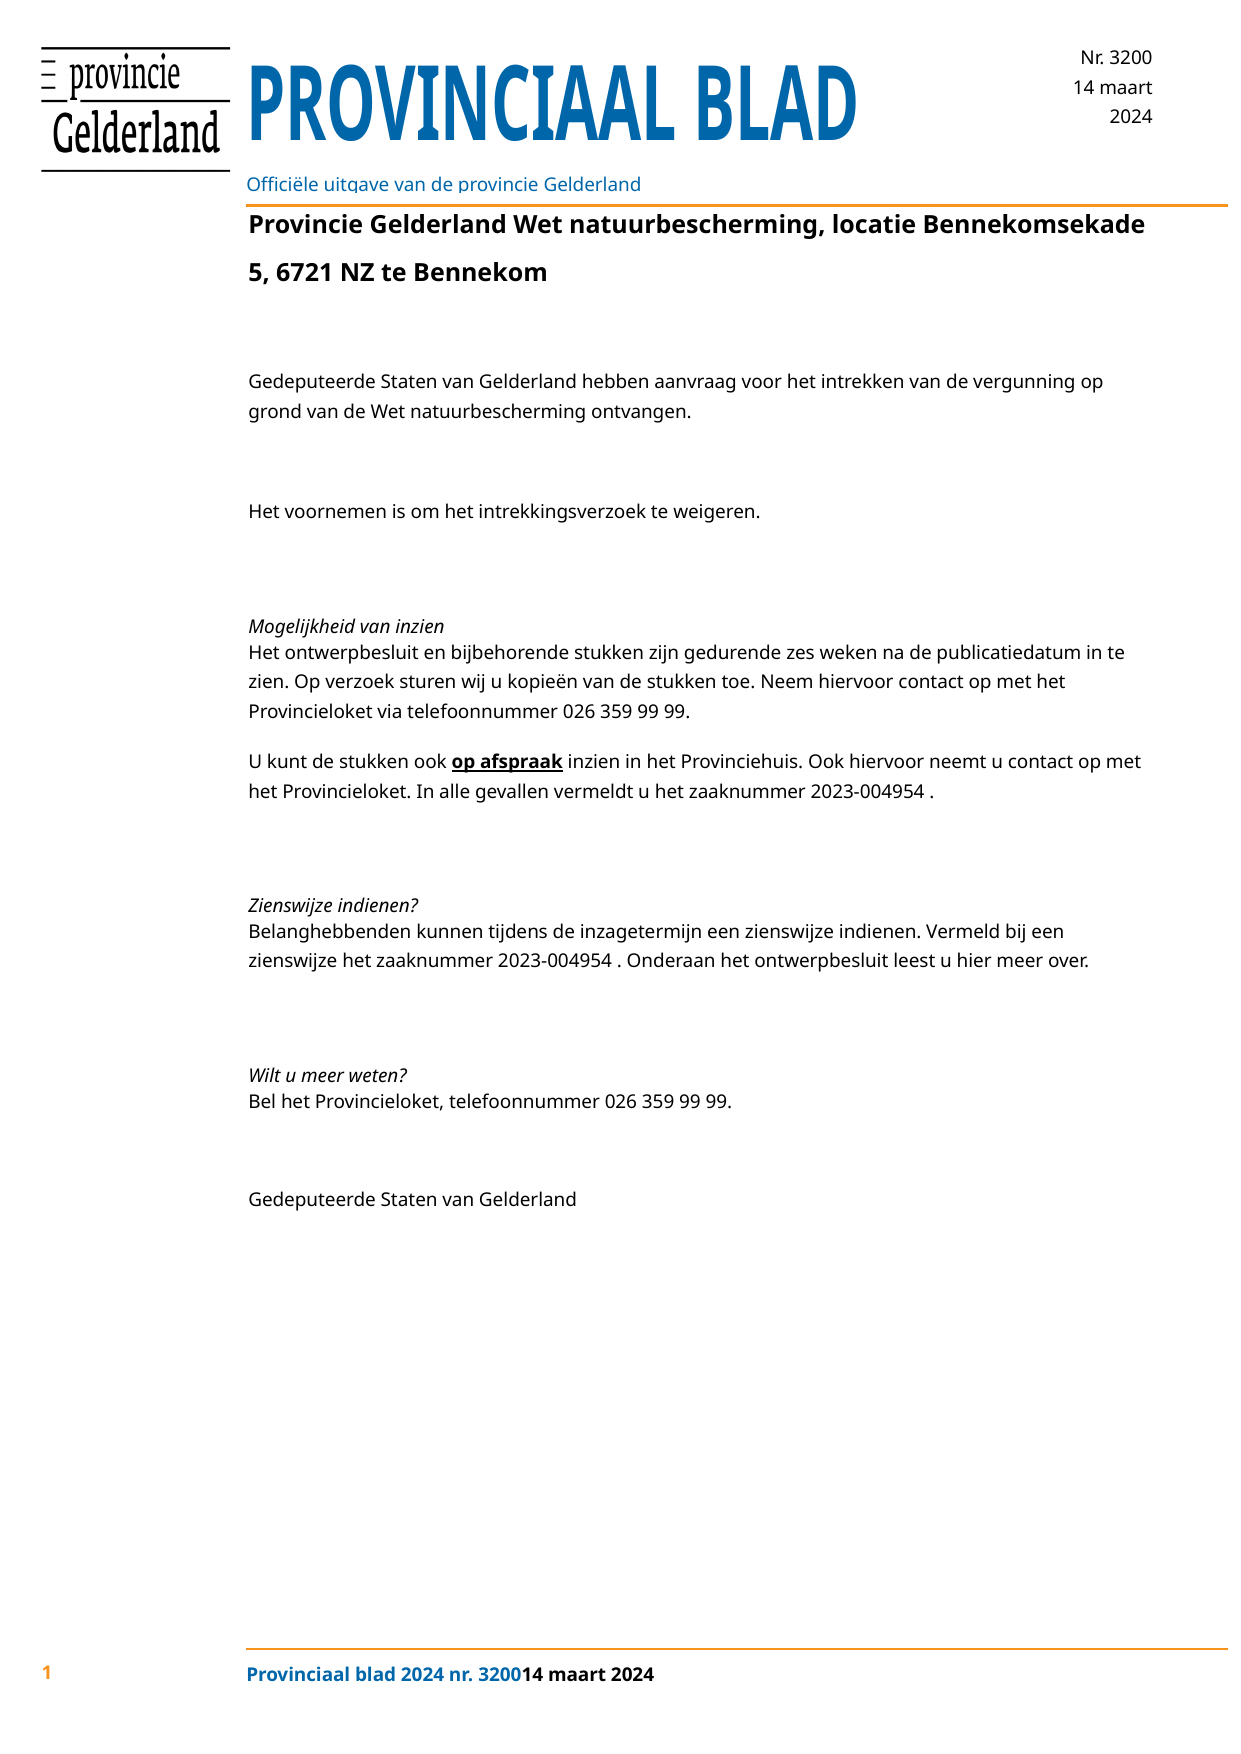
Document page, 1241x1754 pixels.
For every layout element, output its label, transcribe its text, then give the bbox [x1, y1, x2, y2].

text Provincie Gelderland Wet natuurbescherming, locatie Bennekomsekade 5, 6721 NZ te Bennekom [248, 207, 1152, 288]
text Bel het Provincieloket, telefoonnummer 026 359 99 99. [248, 1088, 1152, 1113]
text Belanghebbenden kunnen tijdens de inzagetermijn een zienswijze indienen. Vermeld bij een zienswijze het zaaknummer 2023-004954 . Onderaan het ontwerpbesluit leest u hier meer over. [248, 918, 1152, 973]
text Zienswijze indienen? [248, 892, 1152, 918]
text Gedeputeerde Staten van Gelderland hebben aanvraag voor het intrekken van de vergunning op grond van de Wet natuurbescherming ontvangen. [248, 368, 1152, 424]
picture [41, 47, 231, 172]
text Het ontwerpbesluit en bijbehorende stukken zijn gedurende zes weken na de publicatiedatum in te zien. Op verzoek sturen wij u kopieën van de stukken toe. Neem hiervoor contact op met het Provincieloket via telefoonnummer 026 359 99 99. [248, 639, 1152, 724]
text Wilt u meer weten? [248, 1062, 1152, 1088]
text U kunt de stukken ook op afspraak inzien in het Provinciehuis. Ook hiervoor neemt u contact op met het Provincieloket. In alle gevallen vermeldt u het zaaknummer 2023-004954 . [248, 748, 1152, 804]
text Gedeputeerde Staten van Gelderland [248, 1186, 1152, 1212]
text Het voornemen is om het intrekkingsverzoek te weigeren. [248, 499, 1152, 524]
text Mogelijkheid van inzien [248, 613, 1152, 639]
